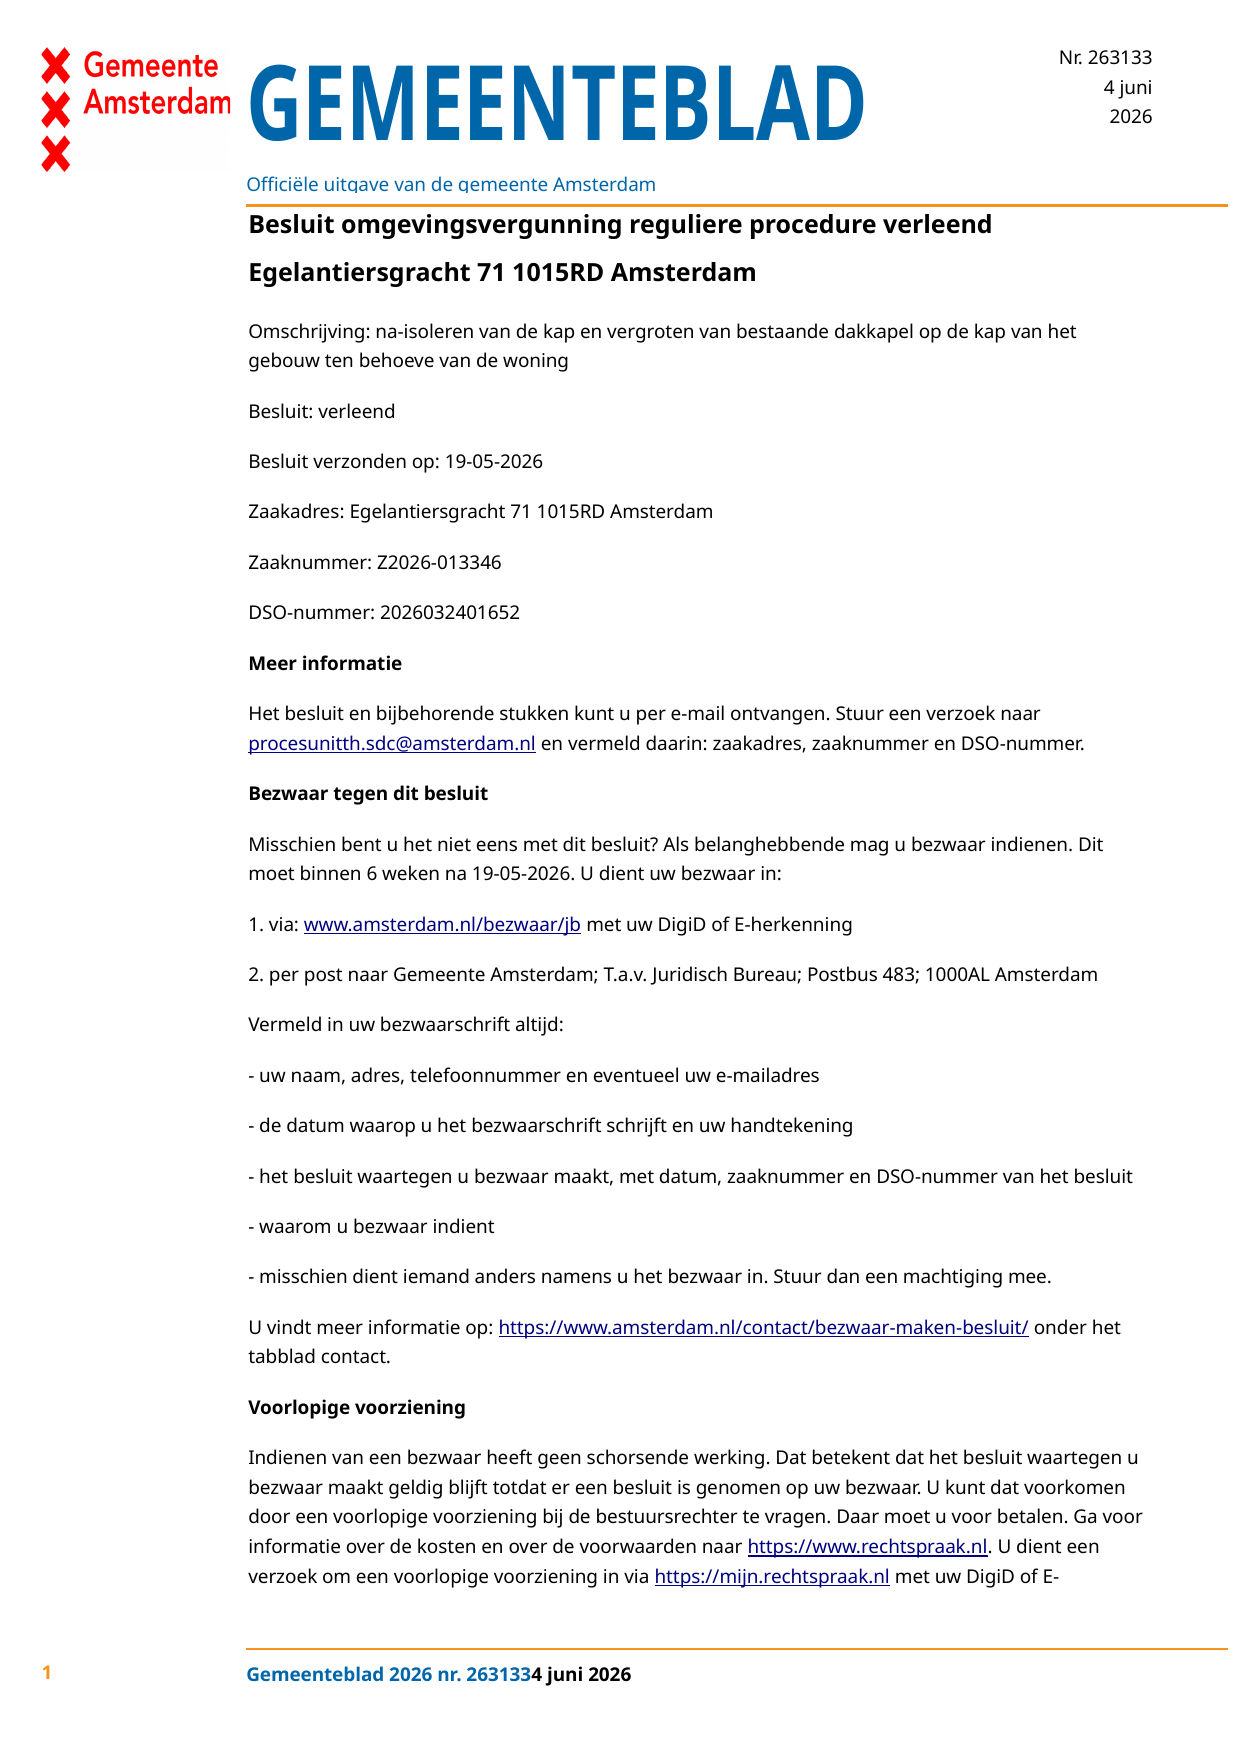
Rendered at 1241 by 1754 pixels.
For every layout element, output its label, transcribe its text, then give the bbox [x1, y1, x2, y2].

text DSO-nummer: 2026032401652 [248, 599, 1152, 625]
text Meer informatie [248, 650, 1152, 676]
text Indienen van een bezwaar heeft geen schorsende werking. Dat betekent dat het besluit waartegen u bezwaar maakt geldig blijft totdat er een besluit is genomen op uw bezwaar. U kunt dat voorkomen door een voorlopige voorziening bij de bestuursrechter te vragen. Daar moet u voor betalen. Ga voor informatie over de kosten en over de voorwaarden naar https://www.rechtspraak.nl. U dient een verzoek om een voorlopige voorziening in via https://mijn.rechtspraak.nl met uw DigiD of E- [248, 1444, 1152, 1589]
text Vermeld in uw bezwaarschrift altijd: [248, 1012, 1152, 1037]
text Misschien bent u het niet eens met dit besluit? Als belanghebbende mag u bezwaar indienen. Dit moet binnen 6 weken na 19-05-2026. U dient uw bezwaar in: [248, 831, 1152, 886]
text - waarom u bezwaar indient [248, 1213, 1152, 1239]
text 1. via: www.amsterdam.nl/bezwaar/jb met uw DigiD of E-herkenning [248, 911, 1152, 937]
text - de datum waarop u het bezwaarschrift schrijft en uw handtekening [248, 1112, 1152, 1138]
text - het besluit waartegen u bezwaar maakt, met datum, zaaknummer en DSO-nummer van het besluit [248, 1163, 1152, 1189]
text Zaakadres: Egelantiersgracht 71 1015RD Amsterdam [248, 499, 1152, 524]
text Omschrijving: na-isoleren van de kap en vergroten van bestaande dakkapel op de kap van het gebouw ten behoeve van de woning [248, 318, 1152, 373]
text Besluit omgevingsvergunning reguliere procedure verleend Egelantiersgracht 71 1015RD Amsterdam [248, 207, 1152, 288]
text Zaaknummer: Z2026-013346 [248, 549, 1152, 575]
text Besluit verzonden op: 19-05-2026 [248, 448, 1152, 474]
text U vindt meer informatie op: https://www.amsterdam.nl/contact/bezwaar-maken-besluit/ onder het tabblad contact. [248, 1314, 1152, 1369]
text Bezwaar tegen dit besluit [248, 780, 1152, 806]
text 2. per post naar Gemeente Amsterdam; T.a.v. Juridisch Bureau; Postbus 483; 1000AL Amsterdam [248, 961, 1152, 987]
picture [41, 47, 231, 172]
text Besluit: verleend [248, 398, 1152, 424]
text Voorlopige voorziening [248, 1394, 1152, 1420]
text - uw naam, adres, telefoonnummer en eventueel uw e-mailadres [248, 1062, 1152, 1088]
text - misschien dient iemand anders namens u het bezwaar in. Stuur dan een machtiging mee. [248, 1264, 1152, 1289]
text Het besluit en bijbehorende stukken kunt u per e-mail ontvangen. Stuur een verzoek naar procesunitth.sdc@amsterdam.nl en vermeld daarin: zaakadres, zaaknummer en DSO-nummer. [248, 700, 1152, 756]
